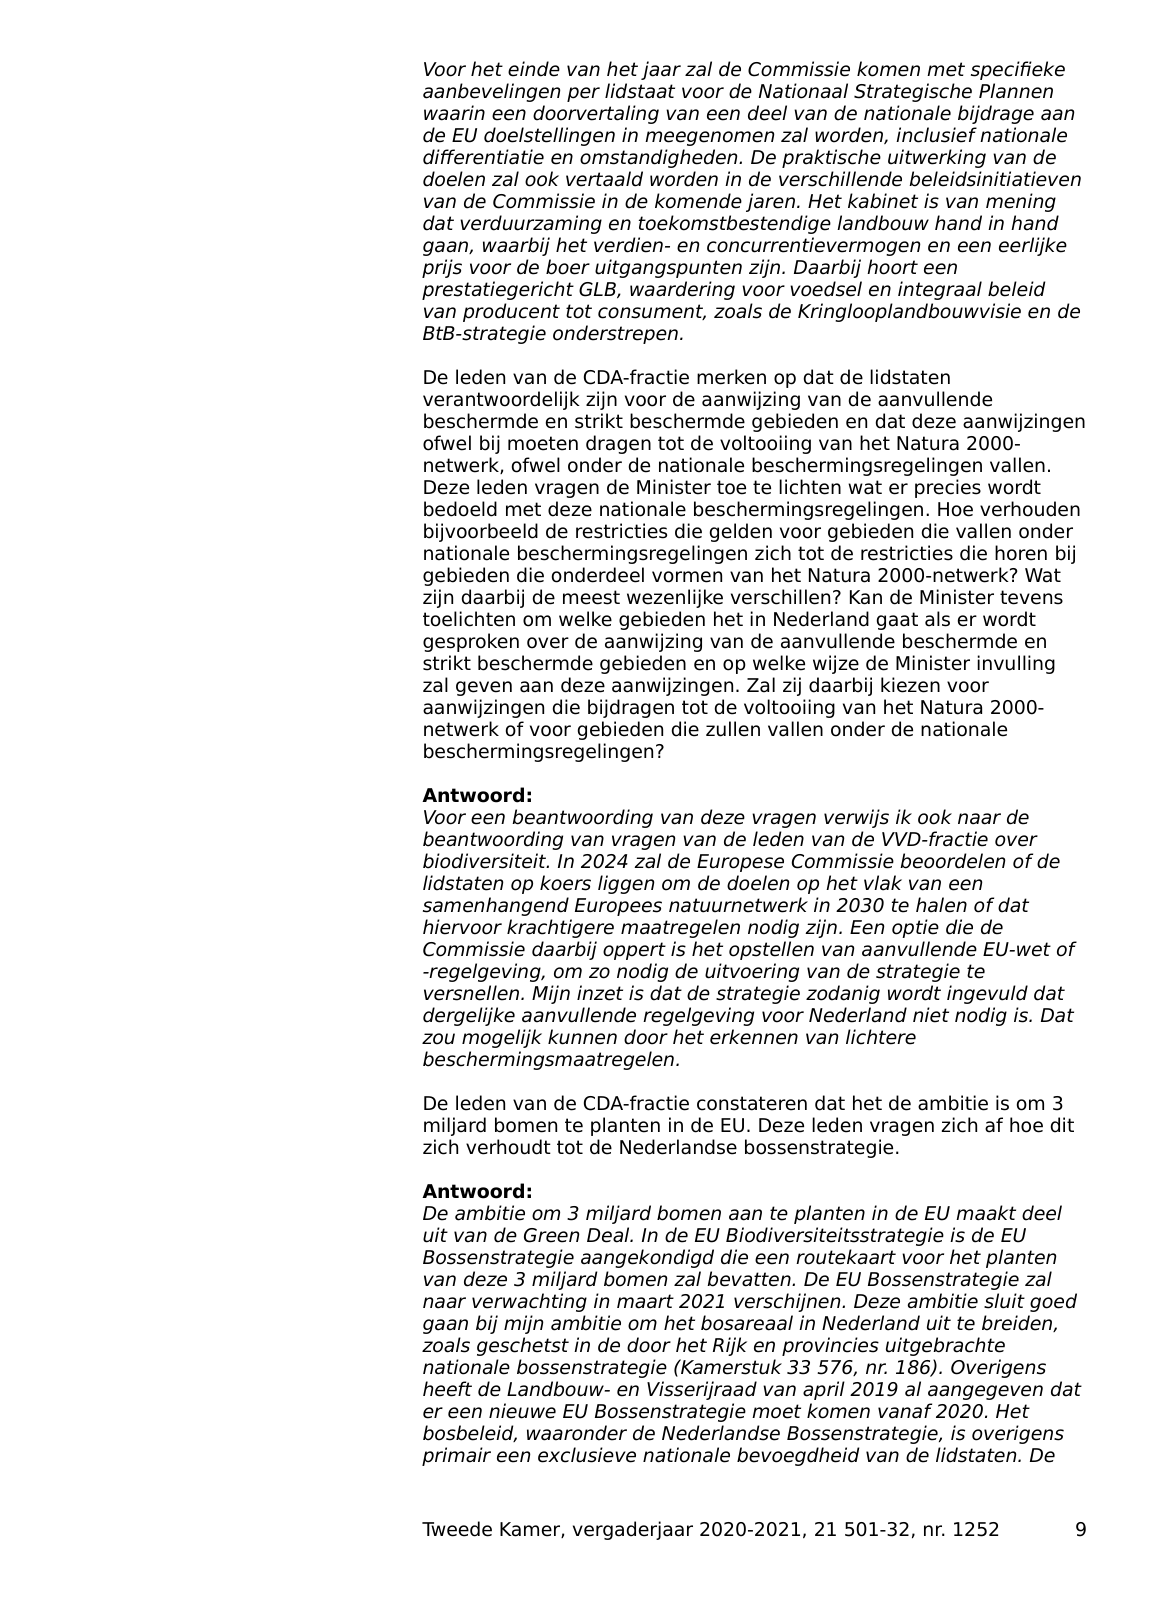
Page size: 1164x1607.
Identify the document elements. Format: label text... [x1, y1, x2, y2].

text De leden van de CDA-fractie constateren dat het de ambitie is om 3 miljard bomen te planten in de EU. Deze leden vragen zich af hoe dit zich verhoudt tot de Nederlandse bossenstrategie. [422, 1093, 1087, 1159]
text Antwoord: [422, 785, 1087, 807]
text Voor een beantwoording van deze vragen verwijs ik ook naar de beantwoording van vragen van de leden van de VVD-fractie over biodiversiteit. In 2024 zal de Europese Commissie beoordelen of de lidstaten op koers liggen om de doelen op het vlak van een samenhangend Europees natuurnetwerk in 2030 te halen of dat hiervoor krachtigere maatregelen nodig zijn. Een optie die de Commissie daarbij oppert is het opstellen van aanvullende EU-wet of -regelgeving, om zo nodig de uitvoering van de strategie te versnellen. Mijn inzet is dat de strategie zodanig wordt ingevuld dat dergelijke aanvullende regelgeving voor Nederland niet nodig is. Dat zou mogelijk kunnen door het erkennen van lichtere beschermingsmaatregelen. [422, 807, 1087, 1071]
text Antwoord: [422, 1181, 1087, 1203]
text De leden van de CDA-fractie merken op dat de lidstaten verantwoordelijk zijn voor de aanwijzing van de aanvullende beschermde en strikt beschermde gebieden en dat deze aanwijzingen ofwel bij moeten dragen tot de voltooiing van het Natura 2000-netwerk, ofwel onder de nationale beschermingsregelingen vallen. Deze leden vragen de Minister toe te lichten wat er precies wordt bedoeld met deze nationale beschermingsregelingen. Hoe verhouden bijvoorbeeld de restricties die gelden voor gebieden die vallen onder nationale beschermingsregelingen zich tot de restricties die horen bij gebieden die onderdeel vormen van het Natura 2000-netwerk? Wat zijn daarbij de meest wezenlijke verschillen? Kan de Minister tevens toelichten om welke gebieden het in Nederland gaat als er wordt gesproken over de aanwijzing van de aanvullende beschermde en strikt beschermde gebieden en op welke wijze de Minister invulling zal geven aan deze aanwijzingen. Zal zij daarbij kiezen voor aanwijzingen die bijdragen tot de voltooiing van het Natura 2000-netwerk of voor gebieden die zullen vallen onder de nationale beschermingsregelingen? [422, 367, 1087, 763]
text De ambitie om 3 miljard bomen aan te planten in de EU maakt deel uit van de Green Deal. In de EU Biodiversiteitsstrategie is de EU Bossenstrategie aangekondigd die een routekaart voor het planten van deze 3 miljard bomen zal bevatten. De EU Bossenstrategie zal naar verwachting in maart 2021 verschijnen. Deze ambitie sluit goed gaan bij mijn ambitie om het bosareaal in Nederland uit te breiden, zoals geschetst in de door het Rijk en provincies uitgebrachte nationale bossenstrategie (Kamerstuk 33 576, nr. 186). Overigens heeft de Landbouw- en Visserijraad van april 2019 al aangegeven dat er een nieuwe EU Bossenstrategie moet komen vanaf 2020. Het bosbeleid, waaronder de Nederlandse Bossenstrategie, is overigens primair een exclusieve nationale bevoegdheid van de lidstaten. De [422, 1203, 1087, 1467]
text Voor het einde van het jaar zal de Commissie komen met specifieke aanbevelingen per lidstaat voor de Nationaal Strategische Plannen waarin een doorvertaling van een deel van de nationale bijdrage aan de EU doelstellingen in meegenomen zal worden, inclusief nationale differentiatie en omstandigheden. De praktische uitwerking van de doelen zal ook vertaald worden in de verschillende beleidsinitiatieven van de Commissie in de komende jaren. Het kabinet is van mening dat verduurzaming en toekomstbestendige landbouw hand in hand gaan, waarbij het verdien- en concurrentievermogen en een eerlijke prijs voor de boer uitgangspunten zijn. Daarbij hoort een prestatiegericht GLB, waardering voor voedsel en integraal beleid van producent tot consument, zoals de Kringlooplandbouwvisie en de BtB-strategie onderstrepen. [422, 59, 1087, 345]
